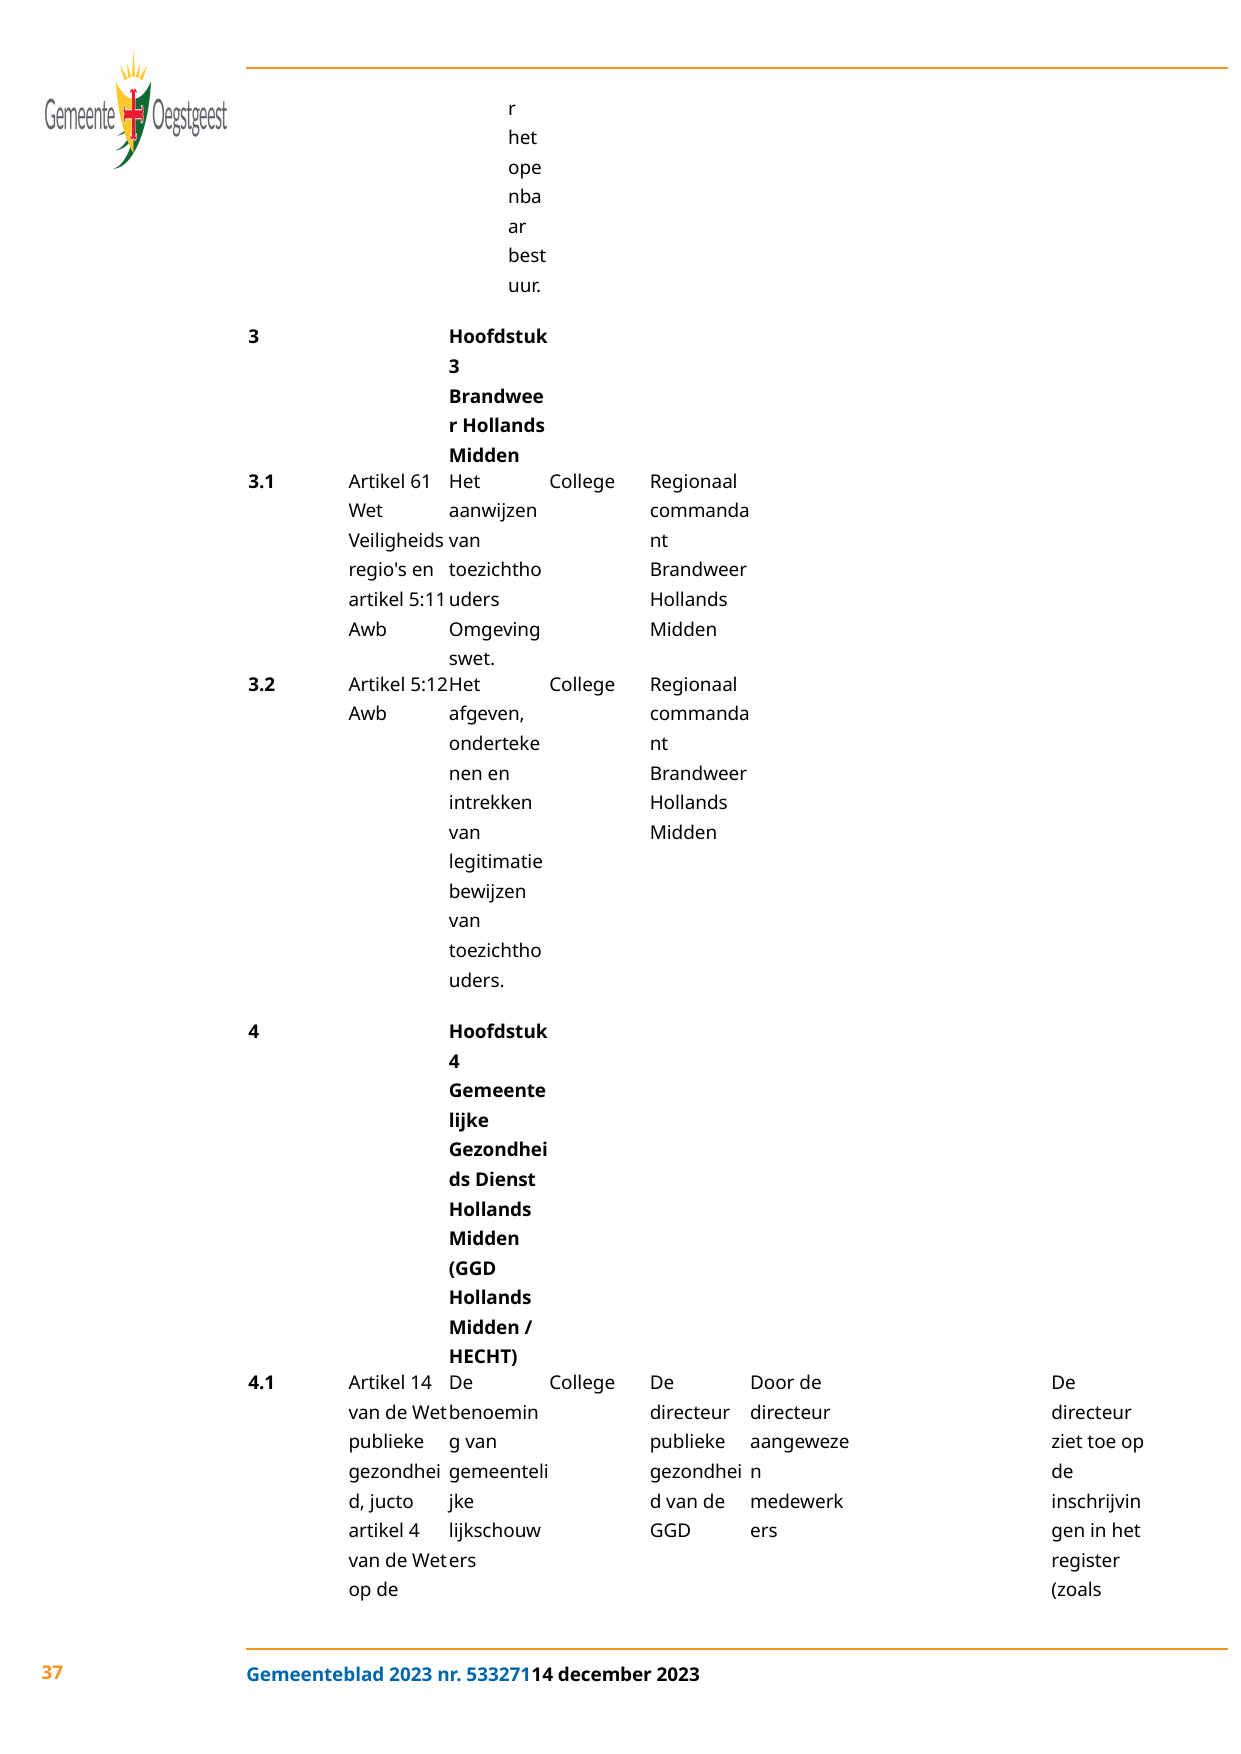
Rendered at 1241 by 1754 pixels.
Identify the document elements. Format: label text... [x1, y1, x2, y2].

table_cell [951, 671, 1051, 993]
table_cell [750, 468, 850, 671]
table_cell Artikel 61 Wet Veiligheidsregio's en artikel 5:11 Awb [348, 468, 449, 671]
table_cell [750, 298, 850, 324]
table_cell [951, 1018, 1051, 1369]
table_cell [850, 468, 951, 671]
table_cell [951, 298, 1051, 324]
table_cell Regionaal commandant Brandweer Hollands Midden [650, 671, 750, 993]
table_cell [750, 95, 850, 298]
table_cell [549, 1018, 649, 1369]
table_cell [1051, 1018, 1152, 1369]
picture [41, 47, 231, 172]
table_cell [850, 1370, 951, 1602]
table_cell [1051, 468, 1152, 671]
table_cell [951, 993, 1051, 1018]
table_cell Hoofdstuk 4 Gemeentelijke Gezondheids Dienst Hollands Midden (GGD Hollands Midden / HECHT) [449, 1018, 549, 1369]
table_cell [650, 95, 750, 298]
table_cell Hoofdstuk 3 Brandweer Hollands Midden [449, 324, 549, 468]
table_cell [850, 993, 951, 1018]
table_cell [1051, 298, 1152, 324]
table_cell College [549, 671, 649, 993]
table_cell Het afgeven, ondertekenen en intrekken van legitimatiebewijzen van toezichthouders. [449, 671, 549, 993]
table_cell 3 [248, 324, 348, 468]
table_cell [549, 993, 649, 1018]
table_cell [1051, 95, 1152, 298]
table_cell De directeur publieke gezondheid van de GGD [650, 1370, 750, 1602]
table_cell Artikel 5:12 Awb [348, 671, 449, 993]
table_cell [650, 993, 750, 1018]
table_cell [951, 95, 1051, 298]
table_cell [348, 298, 449, 324]
table_cell [650, 298, 750, 324]
table_cell [248, 298, 348, 324]
table_cell [348, 95, 449, 298]
table_cell College [549, 468, 649, 671]
table_cell 3.2 [248, 671, 348, 993]
table_cell [1051, 993, 1152, 1018]
table_cell [750, 1018, 850, 1369]
table_cell Artikel 14 van de Wet publieke gezondheid, jucto artikel 4 van de Wet op de [348, 1370, 449, 1602]
table_cell [850, 95, 951, 298]
table_cell 3.1 [248, 468, 348, 671]
table_cell 4.1 [248, 1370, 348, 1602]
table_cell [951, 324, 1051, 468]
table_cell [449, 993, 549, 1018]
table_cell [549, 324, 649, 468]
table_cell [449, 298, 549, 324]
table_cell Het aanwijzen van toezichthouders Omgevingswet. [449, 468, 549, 671]
table_cell [850, 324, 951, 468]
table_cell [750, 671, 850, 993]
table_cell [1051, 671, 1152, 993]
table_cell [650, 324, 750, 468]
table_cell [850, 298, 951, 324]
table_cell [850, 671, 951, 993]
table_cell [850, 1018, 951, 1369]
table_cell [248, 95, 348, 298]
table_cell [549, 95, 649, 298]
table_cell [750, 993, 850, 1018]
table_cell [549, 298, 649, 324]
table_cell [650, 1018, 750, 1369]
table_cell Regionaal commandant Brandweer Hollands Midden [650, 468, 750, 671]
table_cell [348, 324, 449, 468]
table_cell [951, 468, 1051, 671]
table_cell College [549, 1370, 649, 1602]
table_cell r het openbaar bestuur. [449, 95, 549, 298]
table_cell 4 [248, 1018, 348, 1369]
table_cell [248, 993, 348, 1018]
table_cell [1051, 324, 1152, 468]
table_cell [348, 993, 449, 1018]
table_cell [348, 1018, 449, 1369]
table_cell De benoeming van gemeentelijke lijkschouwers [449, 1370, 549, 1602]
table_cell De directeur ziet toe op de inschrijvingen in het register (zoals [1051, 1370, 1152, 1602]
table_cell Door de directeur aangewezen medewerkers [750, 1370, 850, 1602]
table_cell [951, 1370, 1051, 1602]
table_cell [750, 324, 850, 468]
